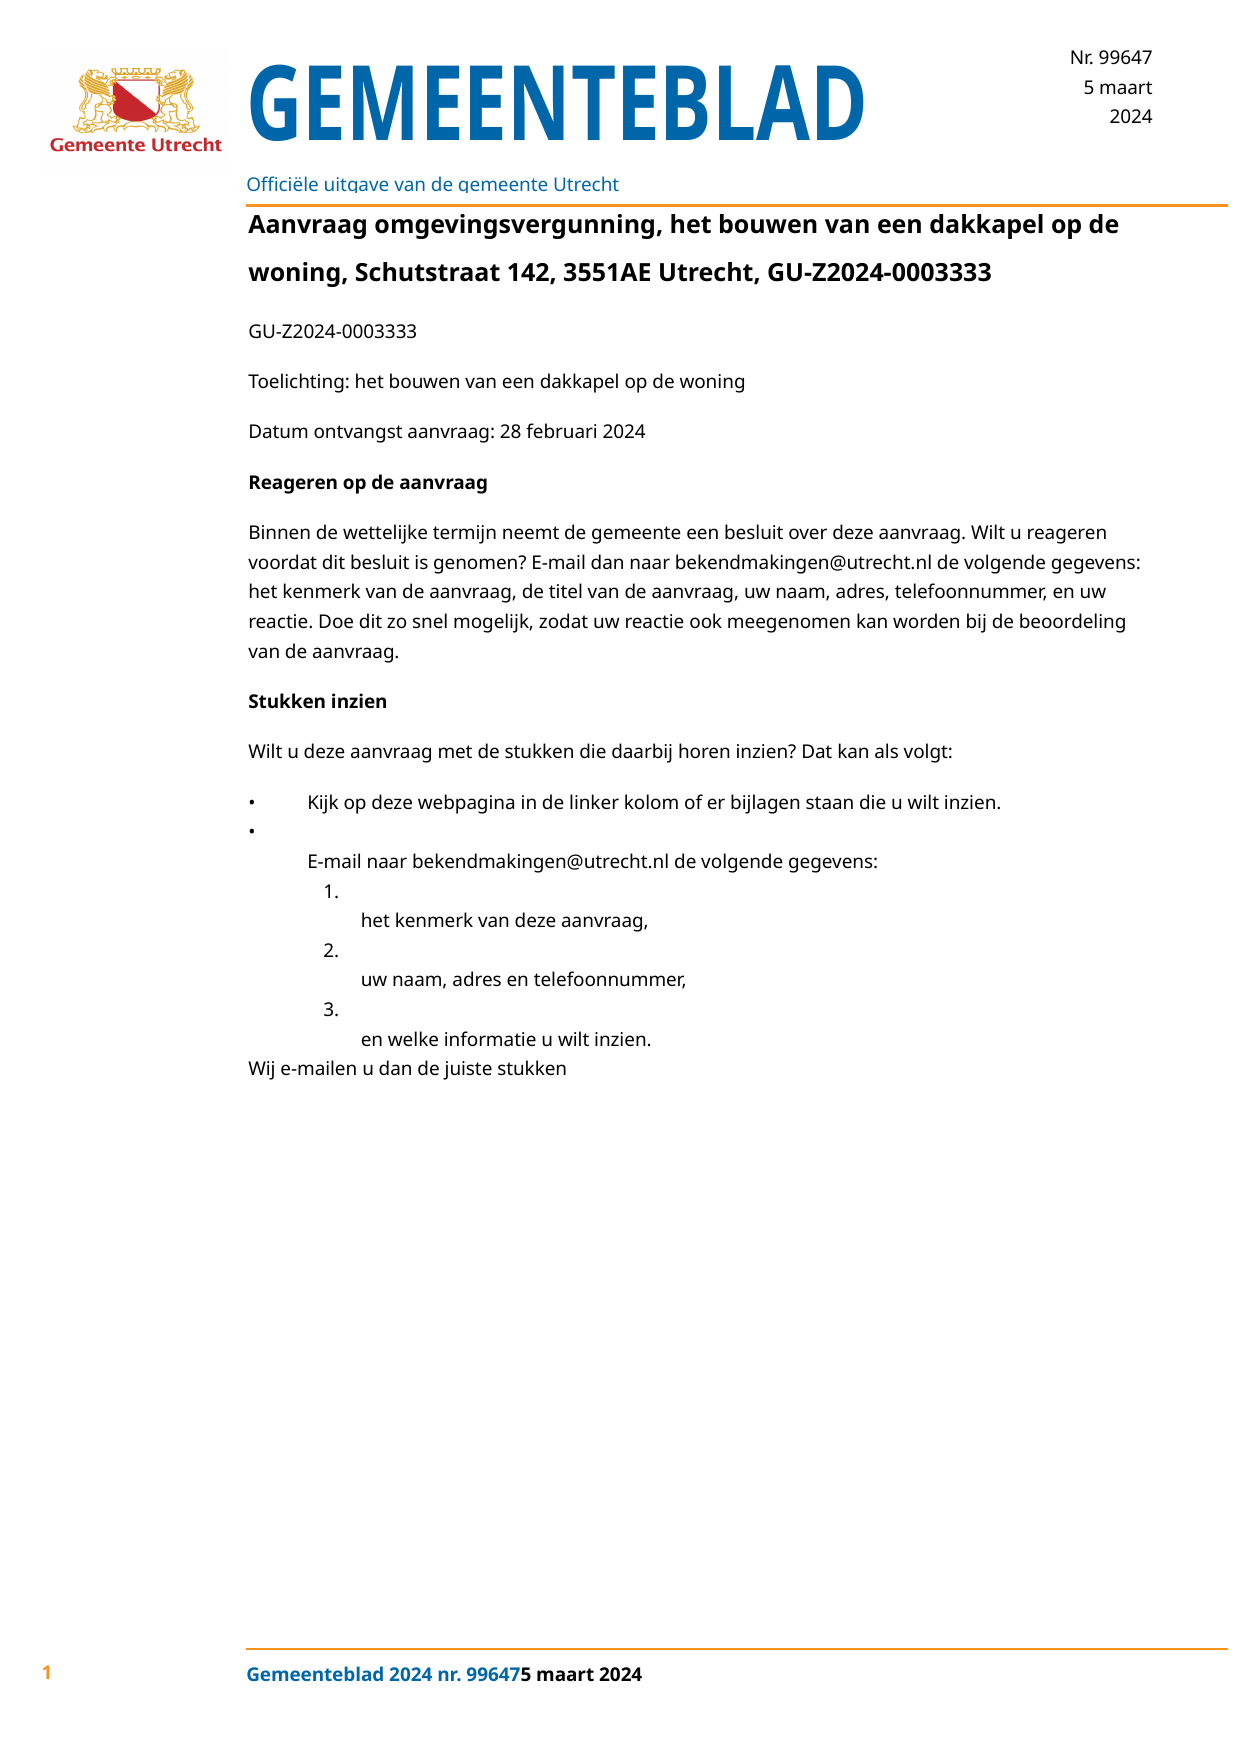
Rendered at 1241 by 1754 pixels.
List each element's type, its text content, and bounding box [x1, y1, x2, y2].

picture [41, 47, 231, 172]
list het kenmerk van deze aanvraag, [323, 907, 1152, 933]
text Binnen de wettelijke termijn neemt de gemeente een besluit over deze aanvraag. Wilt u reageren voordat dit besluit is genomen? E-mail dan naar bekendmakingen@utrecht.nl de volgende gegevens: het kenmerk van de aanvraag, de titel van de aanvraag, uw naam, adres, telefoonnummer, en uw reactie. Doe dit zo snel mogelijk, zodat uw reactie ook meegenomen kan worden bij de beoordeling van de aanvraag. [248, 519, 1152, 664]
text Stukken inzien [248, 688, 1152, 714]
text Aanvraag omgevingsvergunning, het bouwen van een dakkapel op de woning, Schutstraat 142, 3551AE Utrecht, GU-Z2024-0003333 [248, 207, 1152, 288]
text Reageren op de aanvraag [248, 469, 1152, 495]
list E-mail naar bekendmakingen@utrecht.nl de volgende gegevens: [248, 848, 1152, 874]
list Kijk op deze webpagina in de linker kolom of er bijlagen staan die u wilt inzien. [248, 789, 1152, 815]
list en welke informatie u wilt inzien. [323, 1026, 1152, 1052]
list uw naam, adres en telefoonnummer, [323, 967, 1152, 992]
text Wij e-mailen u dan de juiste stukken [248, 1055, 1152, 1081]
text Toelichting: het bouwen van een dakkapel op de woning [248, 368, 1152, 394]
text GU-Z2024-0003333 [248, 318, 1152, 344]
text Datum ontvangst aanvraag: 28 februari 2024 [248, 419, 1152, 444]
text Wilt u deze aanvraag met de stukken die daarbij horen inzien? Dat kan als volgt: [248, 739, 1152, 764]
